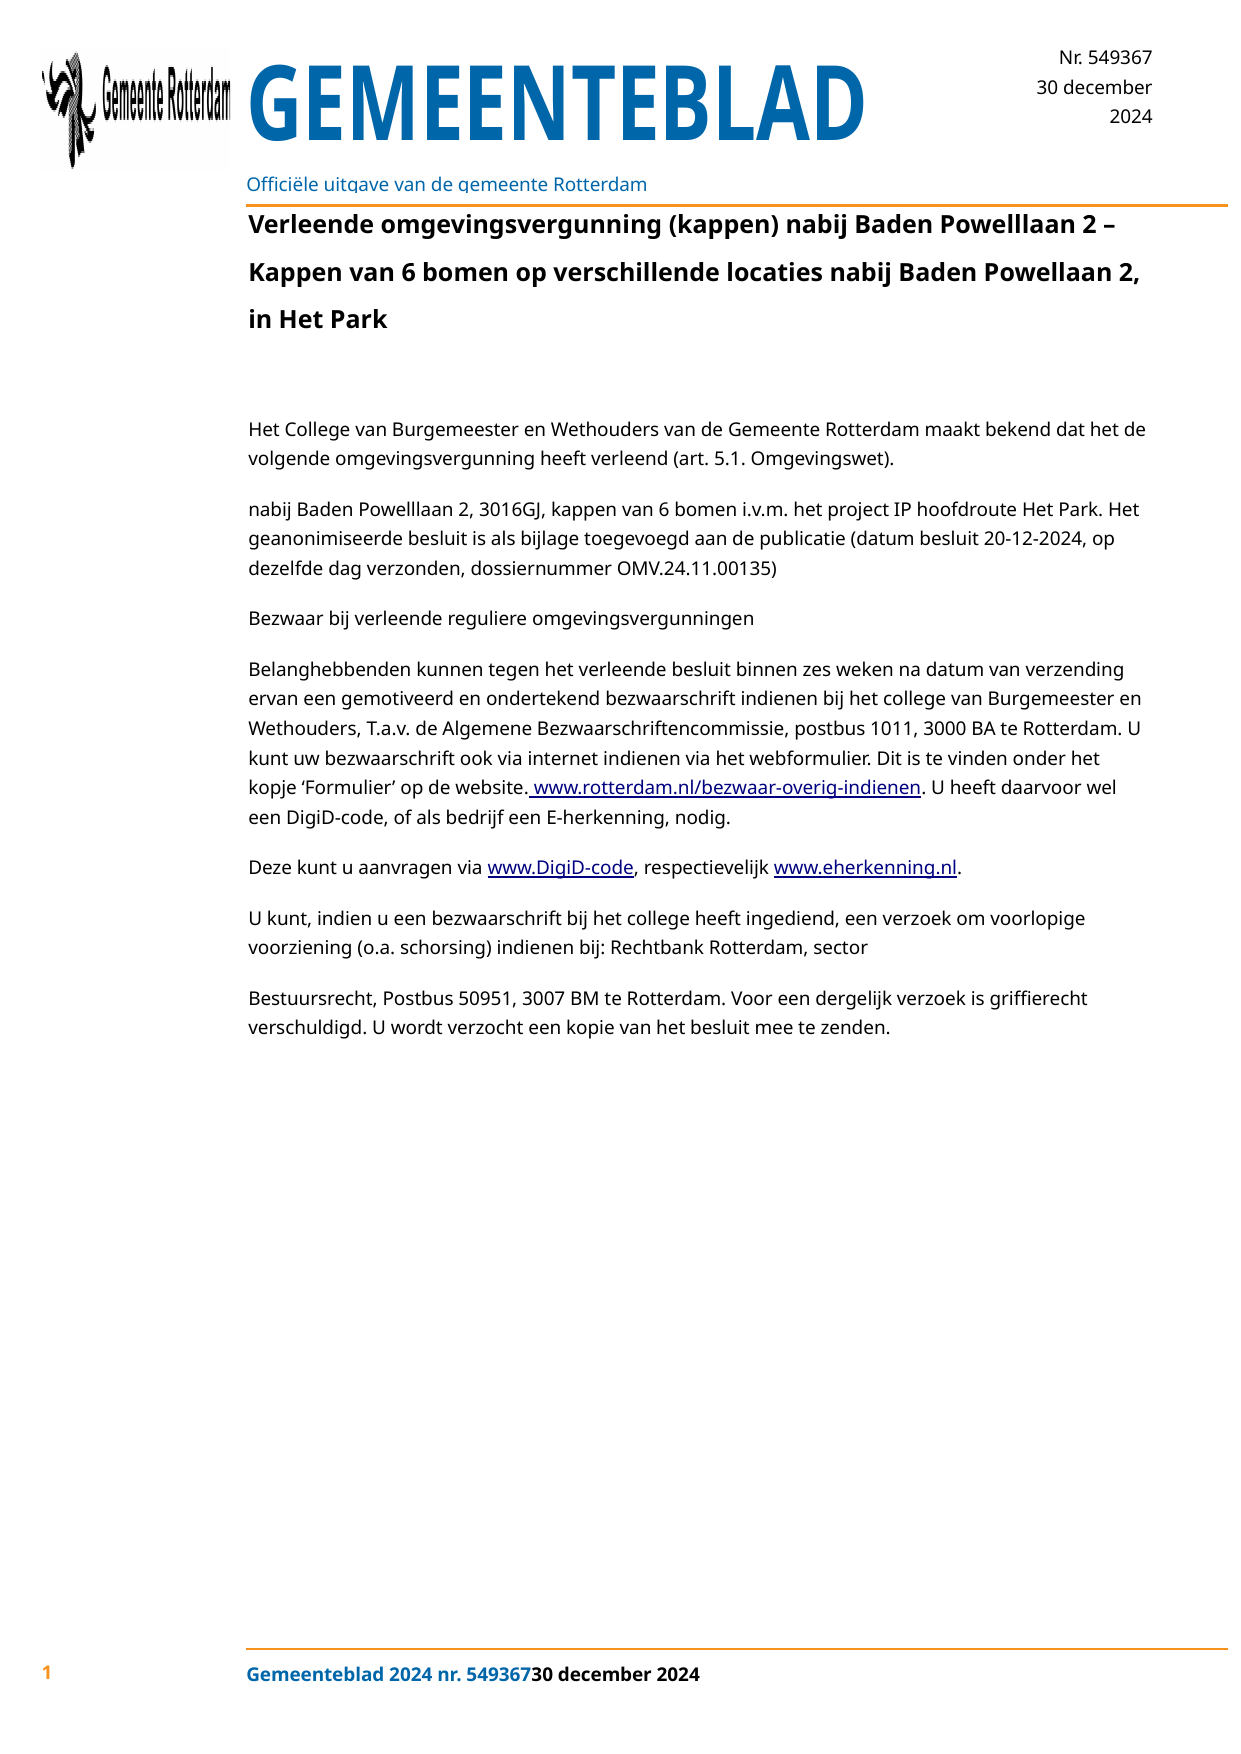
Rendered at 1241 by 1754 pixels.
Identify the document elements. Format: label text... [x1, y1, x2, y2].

text nabij Baden Powelllaan 2, 3016GJ, kappen van 6 bomen i.v.m. het project IP hoofdroute Het Park. Het geanonimiseerde besluit is als bijlage toegevoegd aan de publicatie (datum besluit 20-12-2024, op dezelfde dag verzonden, dossiernummer OMV.24.11.00135) [248, 496, 1152, 581]
text Bezwaar bij verleende reguliere omgevingsvergunningen [248, 606, 1152, 631]
text Deze kunt u aanvragen via www.DigiD-code, respectievelijk www.eherkenning.nl. [248, 854, 1152, 880]
text Bestuursrecht, Postbus 50951, 3007 BM te Rotterdam. Voor een dergelijk verzoek is griffierecht verschuldigd. U wordt verzocht een kopie van het besluit mee te zenden. [248, 985, 1152, 1040]
text Het College van Burgemeester en Wethouders van de Gemeente Rotterdam maakt bekend dat het de volgende omgevingsvergunning heeft verleend (art. 5.1. Omgevingswet). [248, 416, 1152, 471]
text Belanghebbenden kunnen tegen het verleende besluit binnen zes weken na datum van verzending ervan een gemotiveerd en ondertekend bezwaarschrift indienen bij het college van Burgemeester en Wethouders, T.a.v. de Algemene Bezwaarschriftencommissie, postbus 1011, 3000 BA te Rotterdam. U kunt uw bezwaarschrift ook via internet indienen via het webformulier. Dit is te vinden onder het kopje ‘Formulier’ op de website. www.rotterdam.nl/bezwaar-overig-indienen. U heeft daarvoor wel een DigiD-code, of als bedrijf een E-herkenning, nodig. [248, 656, 1152, 829]
picture [41, 47, 231, 172]
text U kunt, indien u een bezwaarschrift bij het college heeft ingediend, een verzoek om voorlopige voorziening (o.a. schorsing) indienen bij: Rechtbank Rotterdam, sector [248, 905, 1152, 960]
text Verleende omgevingsvergunning (kappen) nabij Baden Powelllaan 2 – Kappen van 6 bomen op verschillende locaties nabij Baden Powellaan 2, in Het Park [248, 207, 1152, 336]
